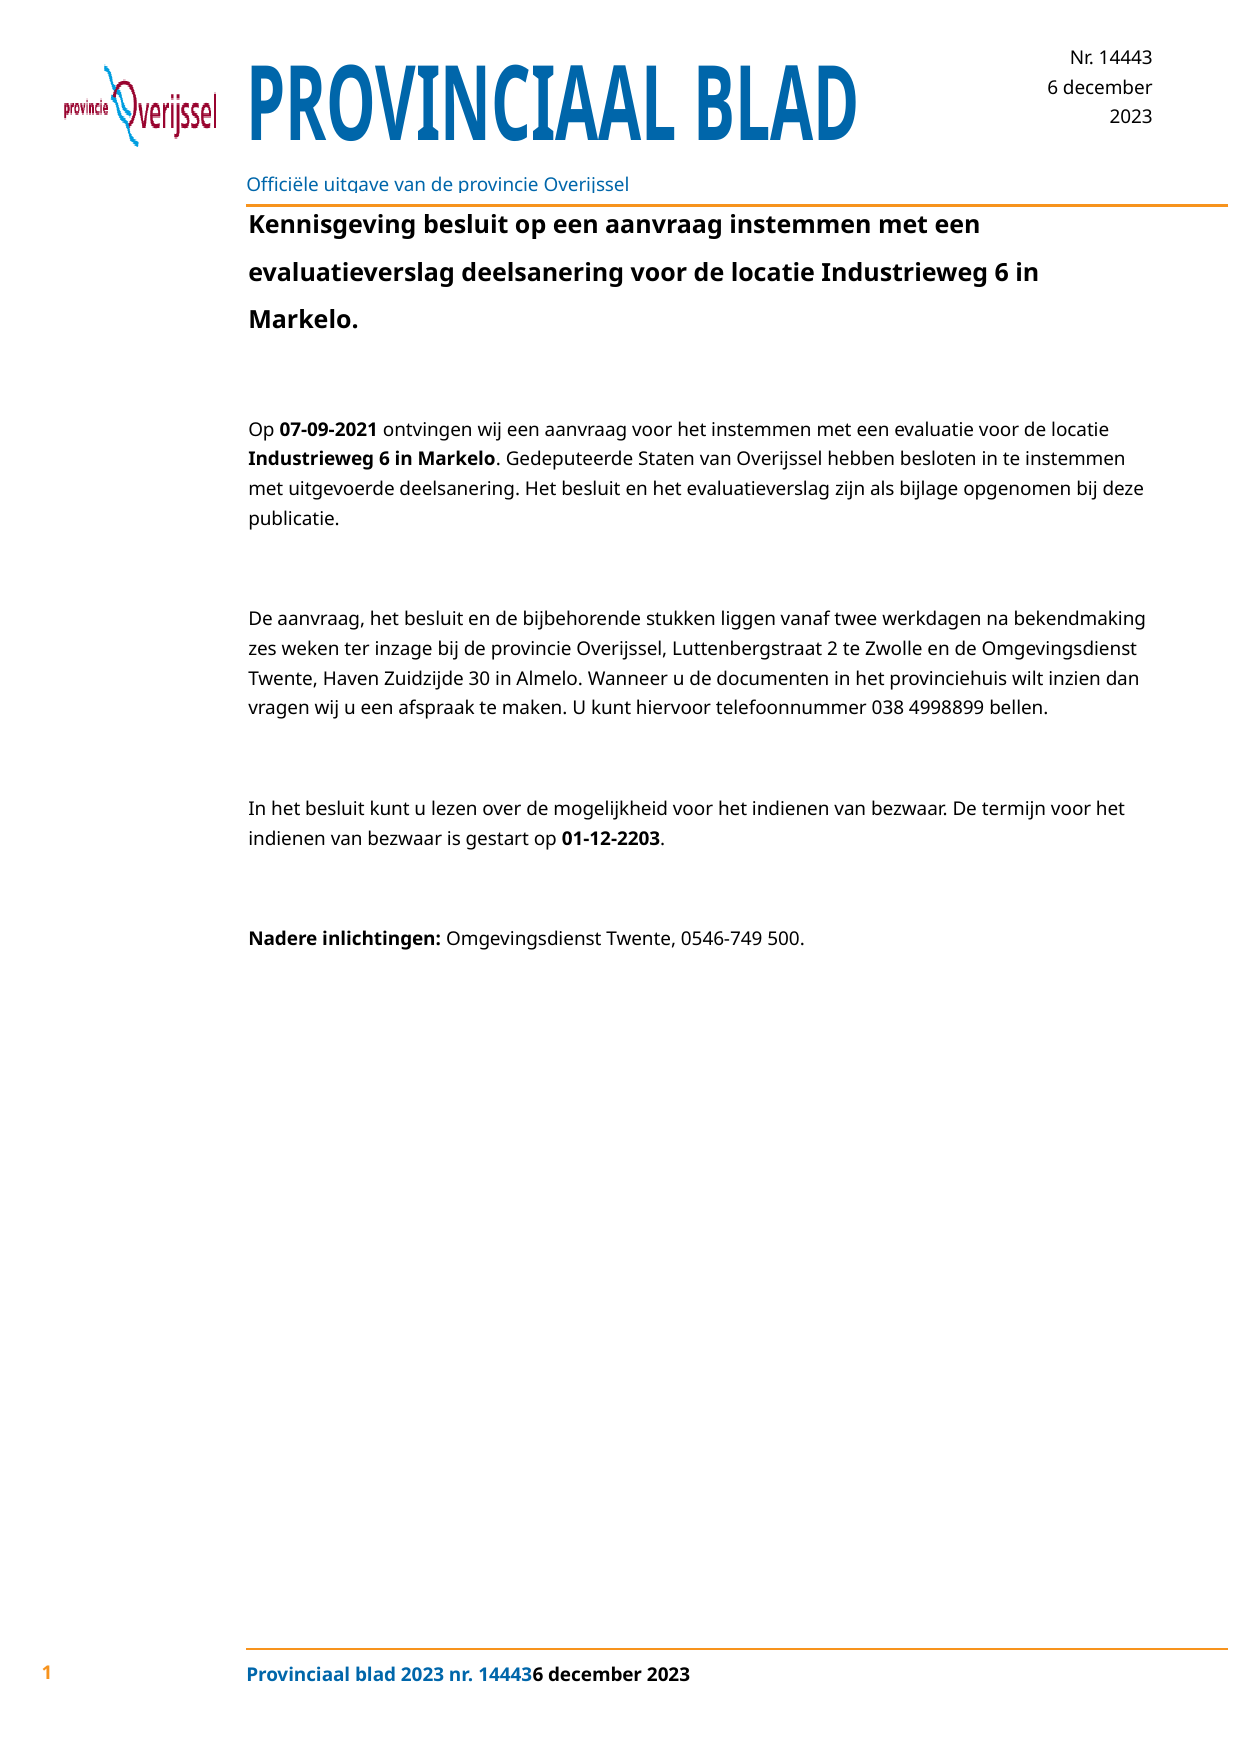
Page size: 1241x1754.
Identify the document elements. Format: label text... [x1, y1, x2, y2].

picture [41, 47, 231, 172]
text In het besluit kunt u lezen over de mogelijkheid voor het indienen van bezwaar. De termijn voor het indienen van bezwaar is gestart op 01-12-2203. [248, 795, 1152, 850]
text De aanvraag, het besluit en de bijbehorende stukken liggen vanaf twee werkdagen na bekendmaking zes weken ter inzage bij de provincie Overijssel, Luttenbergstraat 2 te Zwolle en de Omgevingsdienst Twente, Haven Zuidzijde 30 in Almelo. Wanneer u de documenten in het provinciehuis wilt inzien dan vragen wij u een afspraak te maken. U kunt hiervoor telefoonnummer 038 4998899 bellen. [248, 606, 1152, 720]
text Op 07-09-2021 ontvingen wij een aanvraag voor het instemmen met een evaluatie voor de locatie Industrieweg 6 in Markelo. Gedeputeerde Staten van Overijssel hebben besloten in te instemmen met uitgevoerde deelsanering. Het besluit en het evaluatieverslag zijn als bijlage opgenomen bij deze publicatie. [248, 416, 1152, 530]
text Nadere inlichtingen: Omgevingsdienst Twente, 0546-749 500. [248, 926, 1152, 951]
text Kennisgeving besluit op een aanvraag instemmen met een evaluatieverslag deelsanering voor de locatie Industrieweg 6 in Markelo. [248, 207, 1152, 336]
